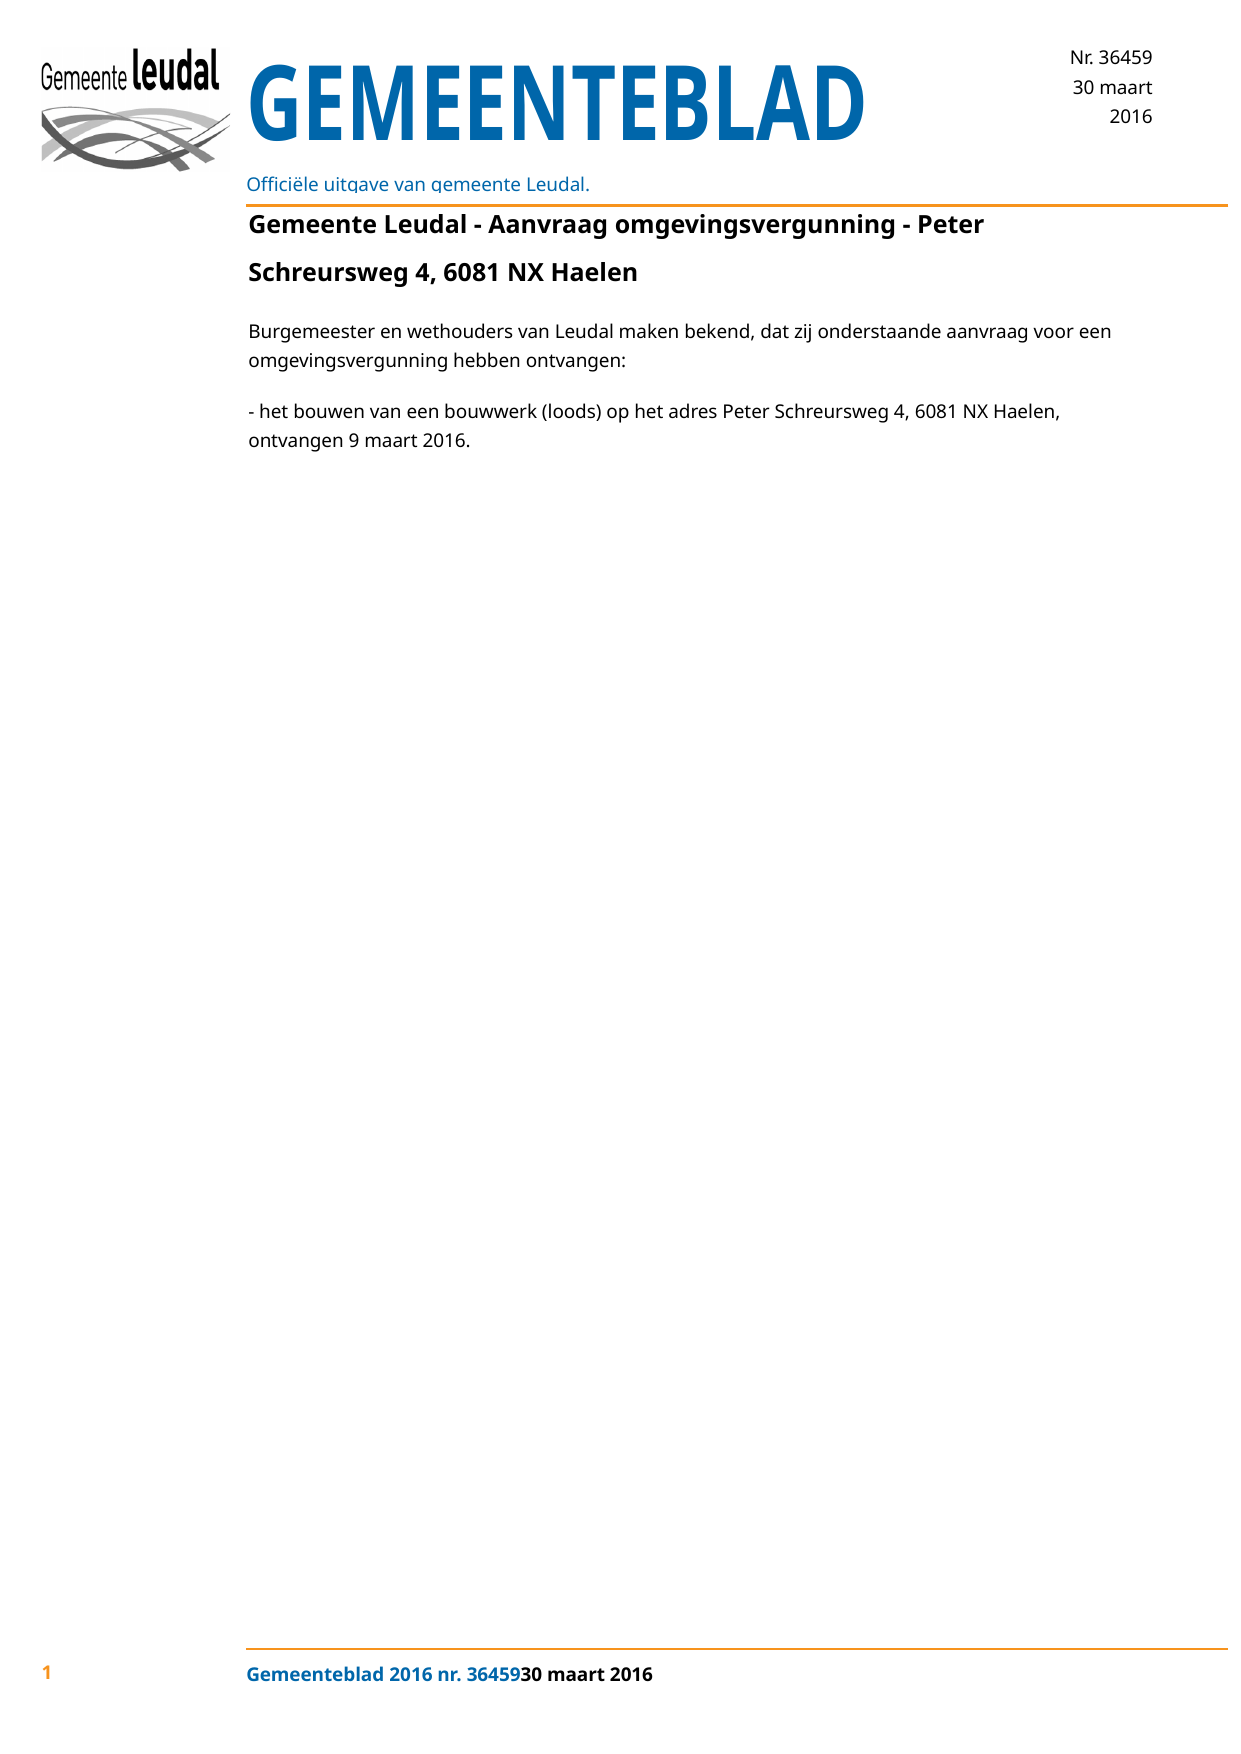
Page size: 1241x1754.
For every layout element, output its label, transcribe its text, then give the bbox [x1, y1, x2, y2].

text Burgemeester en wethouders van Leudal maken bekend, dat zij onderstaande aanvraag voor een omgevingsvergunning hebben ontvangen: [248, 318, 1152, 373]
text - het bouwen van een bouwwerk (loods) op het adres Peter Schreursweg 4, 6081 NX Haelen, ontvangen 9 maart 2016. [248, 398, 1152, 453]
picture [41, 47, 231, 172]
text Gemeente Leudal - Aanvraag omgevingsvergunning - Peter Schreursweg 4, 6081 NX Haelen [248, 207, 1152, 288]
